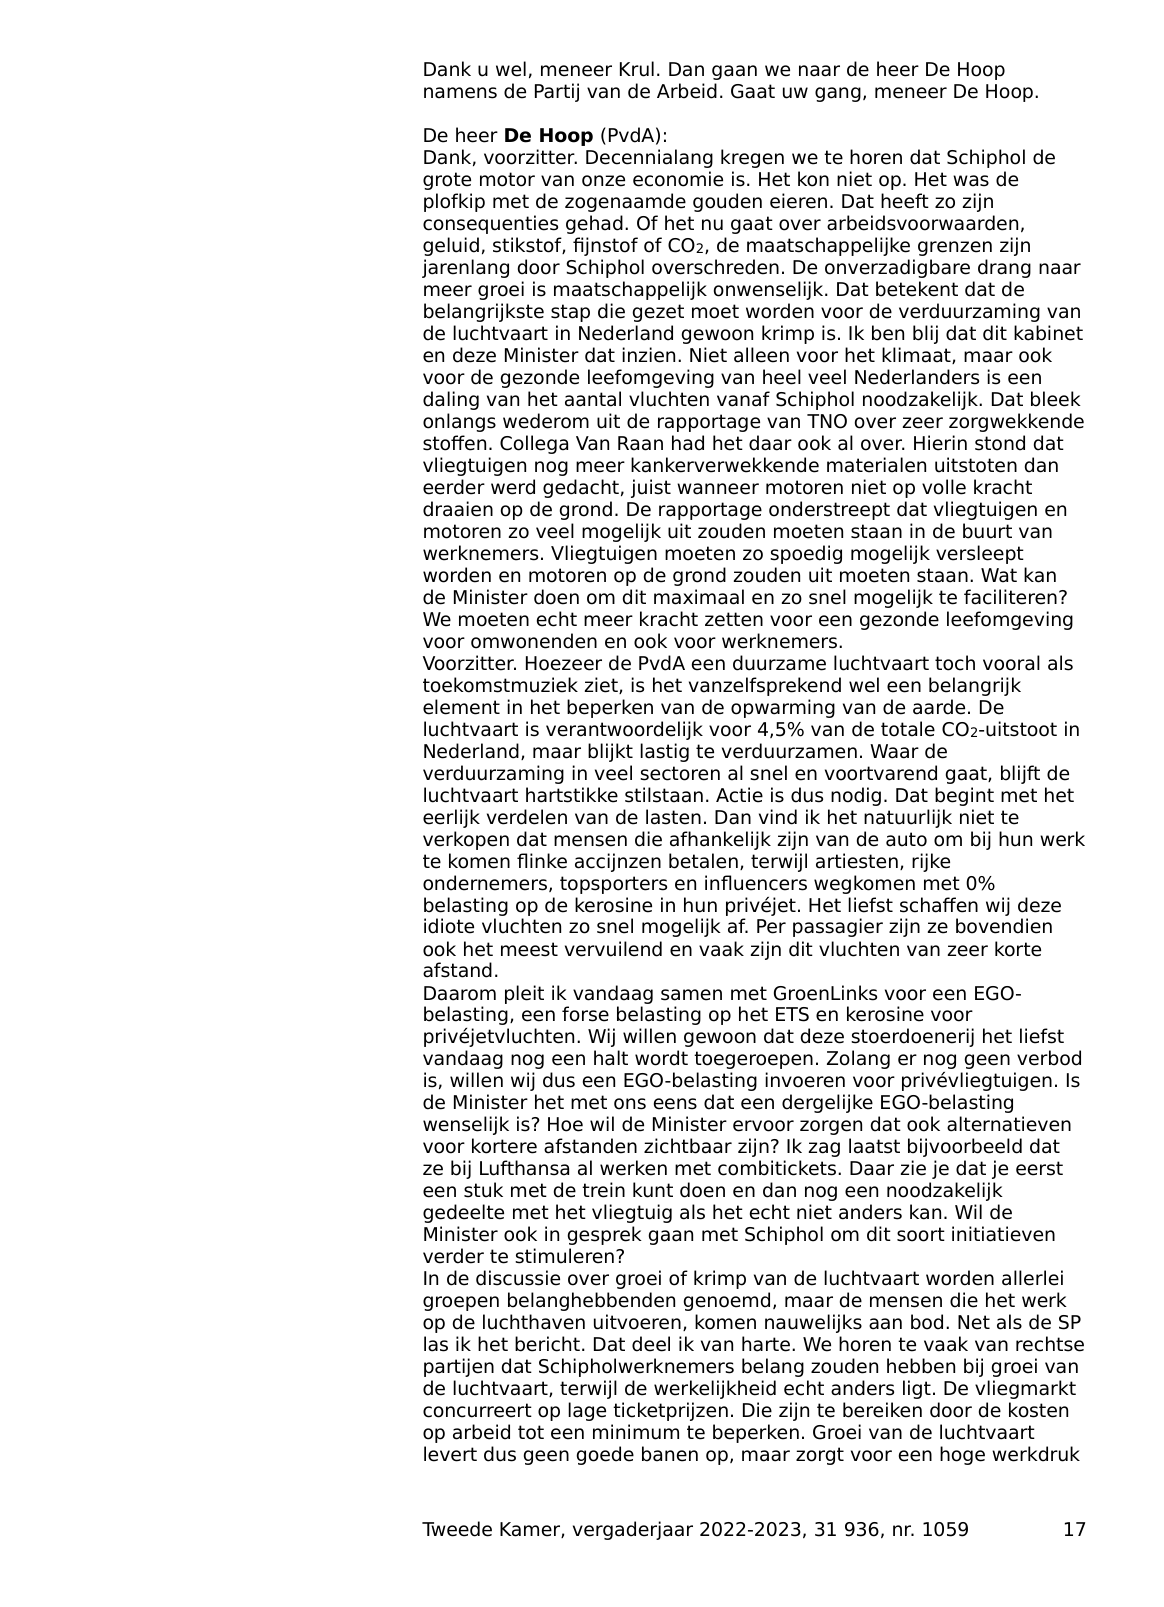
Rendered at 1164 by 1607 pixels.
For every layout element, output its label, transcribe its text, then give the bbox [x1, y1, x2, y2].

text Voorzitter. Hoezeer de PvdA een duurzame luchtvaart toch vooral als toekomstmuziek ziet, is het vanzelfsprekend wel een belangrijk element in het beperken van de opwarming van de aarde. De luchtvaart is verantwoordelijk voor 4,5% van de totale CO2-uitstoot in Nederland, maar blijkt lastig te verduurzamen. Waar de verduurzaming in veel sectoren al snel en voortvarend gaat, blijft de luchtvaart hartstikke stilstaan. Actie is dus nodig. Dat begint met het eerlijk verdelen van de lasten. Dan vind ik het natuurlijk niet te verkopen dat mensen die afhankelijk zijn van de auto om bij hun werk te komen flinke accijnzen betalen, terwijl artiesten, rijke ondernemers, topsporters en influencers wegkomen met 0% belasting op de kerosine in hun privéjet. Het liefst schaffen wij deze idiote vluchten zo snel mogelijk af. Per passagier zijn ze bovendien ook het meest vervuilend en vaak zijn dit vluchten van zeer korte afstand. [422, 653, 1087, 982]
text Daarom pleit ik vandaag samen met GroenLinks voor een EGO-belasting, een forse belasting op het ETS en kerosine voor privéjetvluchten. Wij willen gewoon dat deze stoerdoenerij het liefst vandaag nog een halt wordt toegeroepen. Zolang er nog geen verbod is, willen wij dus een EGO-belasting invoeren voor privévliegtuigen. Is de Minister het met ons eens dat een dergelijke EGO-belasting wenselijk is? Hoe wil de Minister ervoor zorgen dat ook alternatieven voor kortere afstanden zichtbaar zijn? Ik zag laatst bijvoorbeeld dat ze bij Lufthansa al werken met combitickets. Daar zie je dat je eerst een stuk met de trein kunt doen en dan nog een noodzakelijk gedeelte met het vliegtuig als het echt niet anders kan. Wil de Minister ook in gesprek gaan met Schiphol om dit soort initiatieven verder te stimuleren? [422, 982, 1087, 1268]
text In de discussie over groei of krimp van de luchtvaart worden allerlei groepen belanghebbenden genoemd, maar de mensen die het werk op de luchthaven uitvoeren, komen nauwelijks aan bod. Net als de SP las ik het bericht. Dat deel ik van harte. We horen te vaak van rechtse partijen dat Schipholwerknemers belang zouden hebben bij groei van de luchtvaart, terwijl de werkelijkheid echt anders ligt. De vliegmarkt concurreert op lage ticketprijzen. Die zijn te bereiken door de kosten op arbeid tot een minimum te beperken. Groei van de luchtvaart levert dus geen goede banen op, maar zorgt voor een hoge werkdruk [422, 1268, 1087, 1466]
text Dank u wel, meneer Krul. Dan gaan we naar de heer De Hoop namens de Partij van de Arbeid. Gaat uw gang, meneer De Hoop. [422, 59, 1087, 103]
text De heer De Hoop (PvdA): [422, 125, 1087, 147]
text Dank, voorzitter. Decennialang kregen we te horen dat Schiphol de grote motor van onze economie is. Het kon niet op. Het was de plofkip met de zogenaamde gouden eieren. Dat heeft zo zijn consequenties gehad. Of het nu gaat over arbeidsvoorwaarden, geluid, stikstof, fijnstof of CO2, de maatschappelijke grenzen zijn jarenlang door Schiphol overschreden. De onverzadigbare drang naar meer groei is maatschappelijk onwenselijk. Dat betekent dat de belangrijkste stap die gezet moet worden voor de verduurzaming van de luchtvaart in Nederland gewoon krimp is. Ik ben blij dat dit kabinet en deze Minister dat inzien. Niet alleen voor het klimaat, maar ook voor de gezonde leefomgeving van heel veel Nederlanders is een daling van het aantal vluchten vanaf Schiphol noodzakelijk. Dat bleek onlangs wederom uit de rapportage van TNO over zeer zorgwekkende stoffen. Collega Van Raan had het daar ook al over. Hierin stond dat vliegtuigen nog meer kankerverwekkende materialen uitstoten dan eerder werd gedacht, juist wanneer motoren niet op volle kracht draaien op de grond. De rapportage onderstreept dat vliegtuigen en motoren zo veel mogelijk uit zouden moeten staan in de buurt van werknemers. Vliegtuigen moeten zo spoedig mogelijk versleept worden en motoren op de grond zouden uit moeten staan. Wat kan de Minister doen om dit maximaal en zo snel mogelijk te faciliteren? We moeten echt meer kracht zetten voor een gezonde leefomgeving voor omwonenden en ook voor werknemers. [422, 147, 1087, 653]
